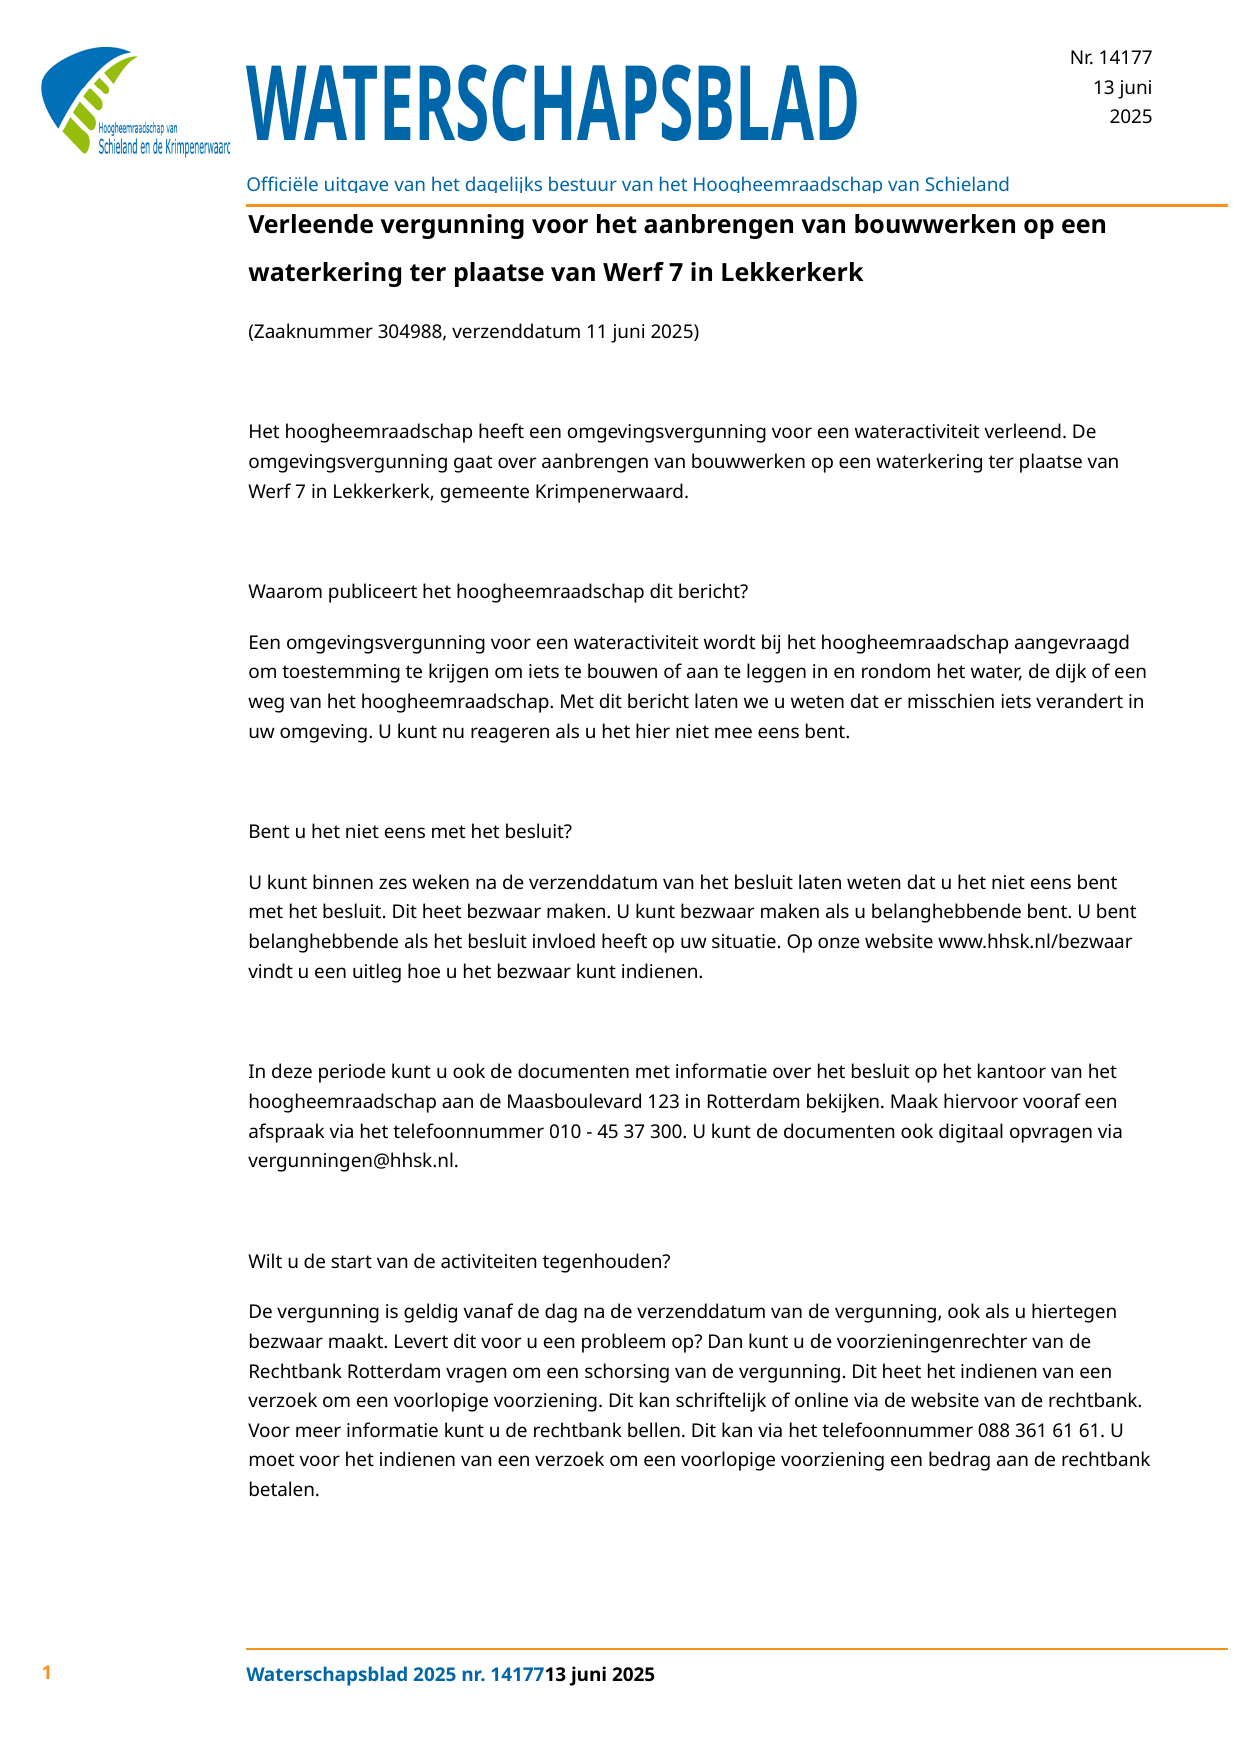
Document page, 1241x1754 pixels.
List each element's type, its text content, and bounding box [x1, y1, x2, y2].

picture [41, 47, 231, 172]
text Verleende vergunning voor het aanbrengen van bouwwerken op een waterkering ter plaatse van Werf 7 in Lekkerkerk [248, 207, 1152, 288]
text U kunt binnen zes weken na de verzenddatum van het besluit laten weten dat u het niet eens bent met het besluit. Dit heet bezwaar maken. U kunt bezwaar maken als u belanghebbende bent. U bent belanghebbende als het besluit invloed heeft op uw situatie. Op onze website www.hhsk.nl/bezwaar vindt u een uitleg hoe u het bezwaar kunt indienen. [248, 869, 1152, 984]
text Wilt u de start van de activiteiten tegenhouden? [248, 1248, 1152, 1274]
text Het hoogheemraadschap heeft een omgevingsvergunning voor een wateractiviteit verleend. De omgevingsvergunning gaat over aanbrengen van bouwwerken op een waterkering ter plaatse van Werf 7 in Lekkerkerk, gemeente Krimpenerwaard. [248, 419, 1152, 504]
text Een omgevingsvergunning voor een wateractiviteit wordt bij het hoogheemraadschap aangevraagd om toestemming te krijgen om iets te bouwen of aan te leggen in en rondom het water, de dijk of een weg van het hoogheemraadschap. Met dit bericht laten we u weten dat er misschien iets verandert in uw omgeving. U kunt nu reageren als u het hier niet mee eens bent. [248, 629, 1152, 744]
text De vergunning is geldig vanaf de dag na de verzenddatum van de vergunning, ook als u hiertegen bezwaar maakt. Levert dit voor u een probleem op? Dan kunt u de voorzieningenrechter van de Rechtbank Rotterdam vragen om een schorsing van de vergunning. Dit heet het indienen van een verzoek om een voorlopige voorziening. Dit kan schriftelijk of online via de website van de rechtbank. Voor meer informatie kunt u de rechtbank bellen. Dit kan via het telefoonnummer 088 361 61 61. U moet voor het indienen van een verzoek om een voorlopige voorziening een bedrag aan de rechtbank betalen. [248, 1299, 1152, 1502]
text Waarom publiceert het hoogheemraadschap dit bericht? [248, 579, 1152, 604]
text Bent u het niet eens met het besluit? [248, 819, 1152, 844]
text In deze periode kunt u ook de documenten met informatie over het besluit op het kantoor van het hoogheemraadschap aan de Maasboulevard 123 in Rotterdam bekijken. Maak hiervoor vooraf een afspraak via het telefoonnummer 010 - 45 37 300. U kunt de documenten ook digitaal opvragen via vergunningen@hhsk.nl. [248, 1059, 1152, 1173]
text (Zaaknummer 304988, verzenddatum 11 juni 2025) [248, 318, 1152, 344]
